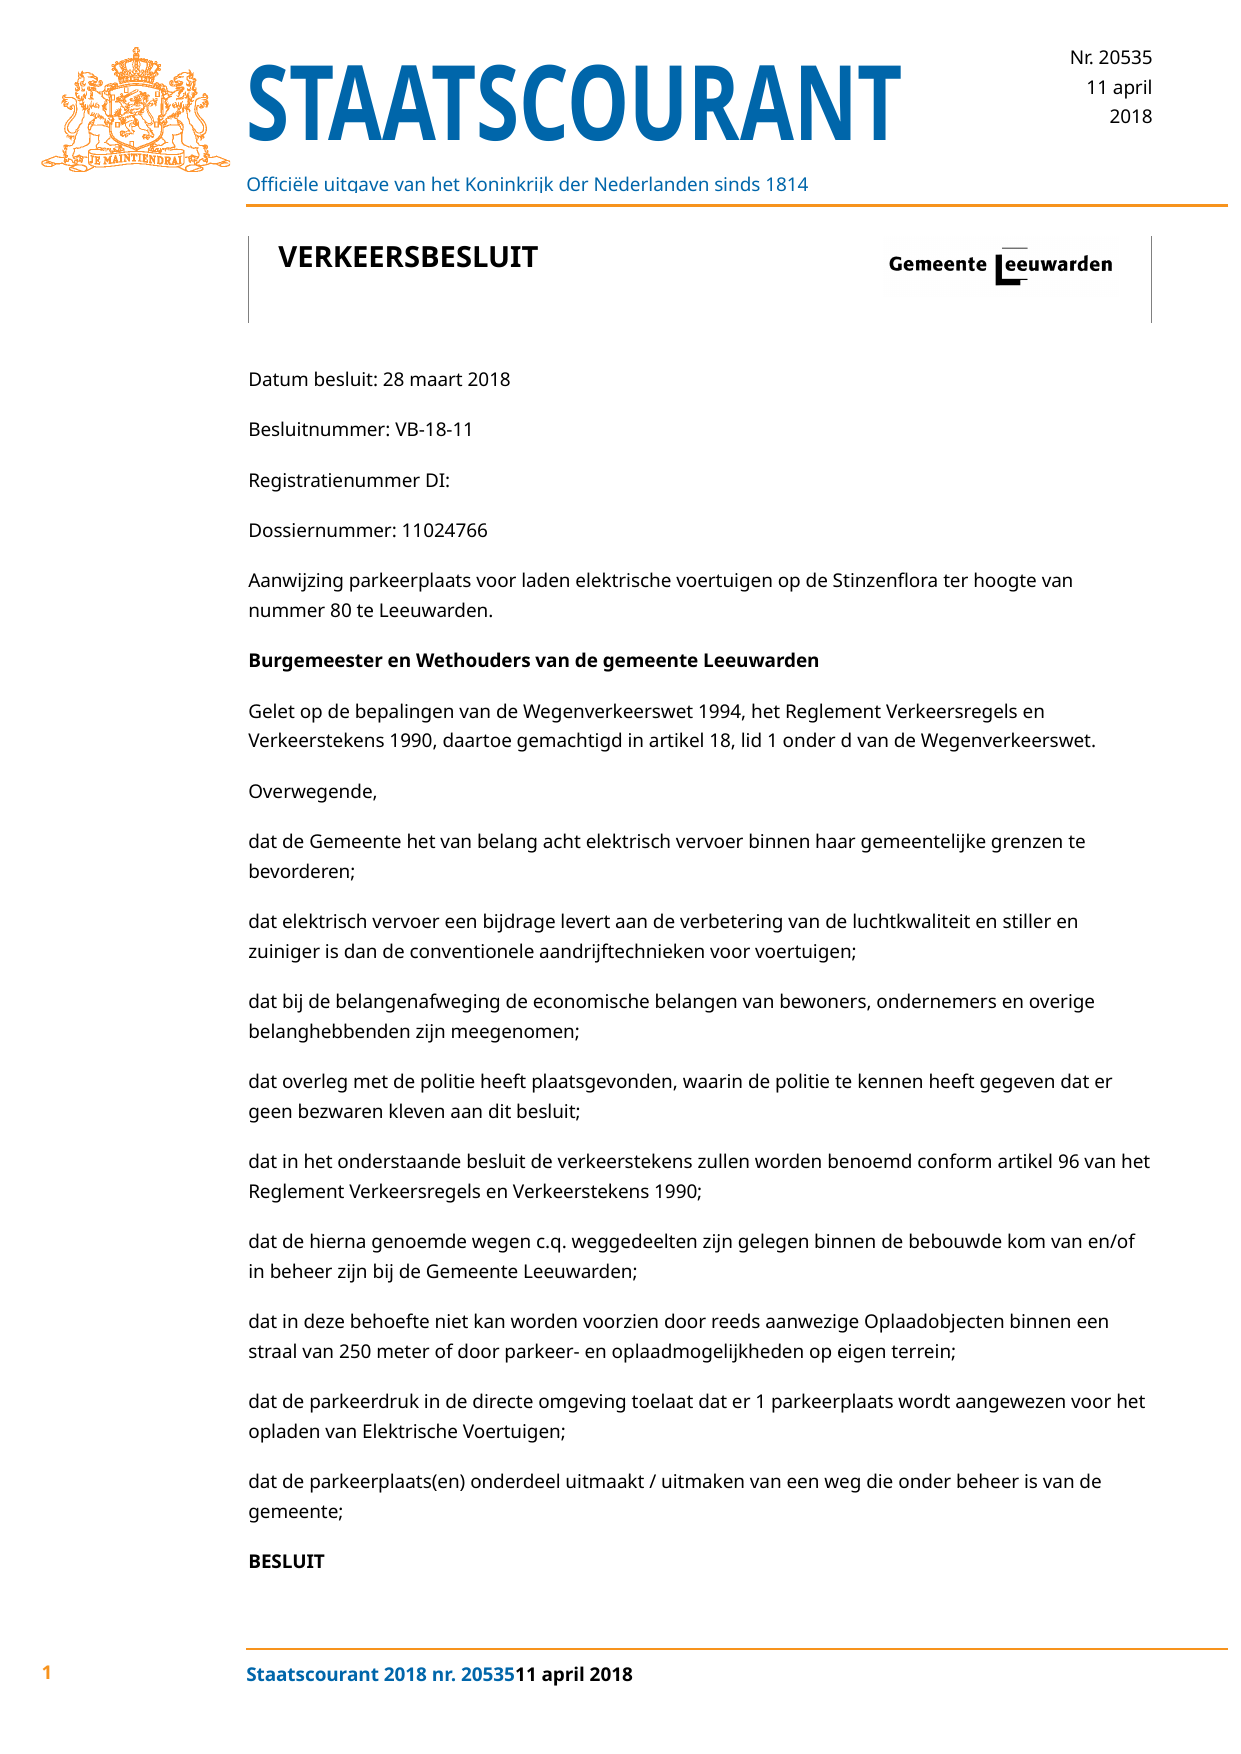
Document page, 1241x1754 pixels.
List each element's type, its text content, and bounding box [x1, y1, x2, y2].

text Gelet op de bepalingen van de Wegenverkeerswet 1994, het Reglement Verkeersregels en Verkeerstekens 1990, daartoe gemachtigd in artikel 18, lid 1 onder d van de Wegenverkeerswet. [248, 698, 1152, 753]
text Overwegende, [248, 778, 1152, 804]
text dat de parkeerdruk in de directe omgeving toelaat dat er 1 parkeerplaats wordt aangewezen voor het opladen van Elektrische Voertuigen; [248, 1388, 1152, 1444]
text Dossiernummer: 11024766 [248, 517, 1152, 543]
picture [882, 236, 1119, 297]
text dat in het onderstaande besluit de verkeerstekens zullen worden benoemd conform artikel 96 van het Reglement Verkeersregels en Verkeerstekens 1990; [248, 1148, 1152, 1204]
text dat de hierna genoemde wegen c.q. weggedeelten zijn gelegen binnen de bebouwde kom van en/of in beheer zijn bij de Gemeente Leeuwarden; [248, 1228, 1152, 1284]
text dat overleg met de politie heeft plaatsgevonden, waarin de politie te kennen heeft gegeven dat er geen bezwaren kleven aan dit besluit; [248, 1068, 1152, 1124]
text dat elektrisch vervoer een bijdrage levert aan de verbetering van de luchtkwaliteit en stiller en zuiniger is dan de conventionele aandrijftechnieken voor voertuigen; [248, 908, 1152, 964]
table_header [850, 236, 1151, 323]
picture [41, 47, 231, 172]
text dat in deze behoefte niet kan worden voorzien door reeds aanwezige Oplaadobjecten binnen een straal van 250 meter of door parkeer- en oplaadmogelijkheden op eigen terrein; [248, 1308, 1152, 1364]
text Datum besluit: 28 maart 2018 [248, 366, 1152, 392]
text dat de parkeerplaats(en) onderdeel uitmaakt / uitmaken van een weg die onder beheer is van de gemeente; [248, 1468, 1152, 1524]
text dat bij de belangenafweging de economische belangen van bewoners, ondernemers en overige belanghebbenden zijn meegenomen; [248, 988, 1152, 1044]
text Besluitnummer: VB-18-11 [248, 416, 1152, 442]
table_header VERKEERSBESLUIT [249, 236, 850, 323]
text Aanwijzing parkeerplaats voor laden elektrische voertuigen op de Stinzenflora ter hoogte van nummer 80 te Leeuwarden. [248, 568, 1152, 623]
text Burgemeester en Wethouders van de gemeente Leeuwarden [248, 648, 1152, 673]
text dat de Gemeente het van belang acht elektrisch vervoer binnen haar gemeentelijke grenzen te bevorderen; [248, 828, 1152, 884]
text BESLUIT [248, 1548, 1152, 1574]
text Registratienummer DI: [248, 467, 1152, 492]
